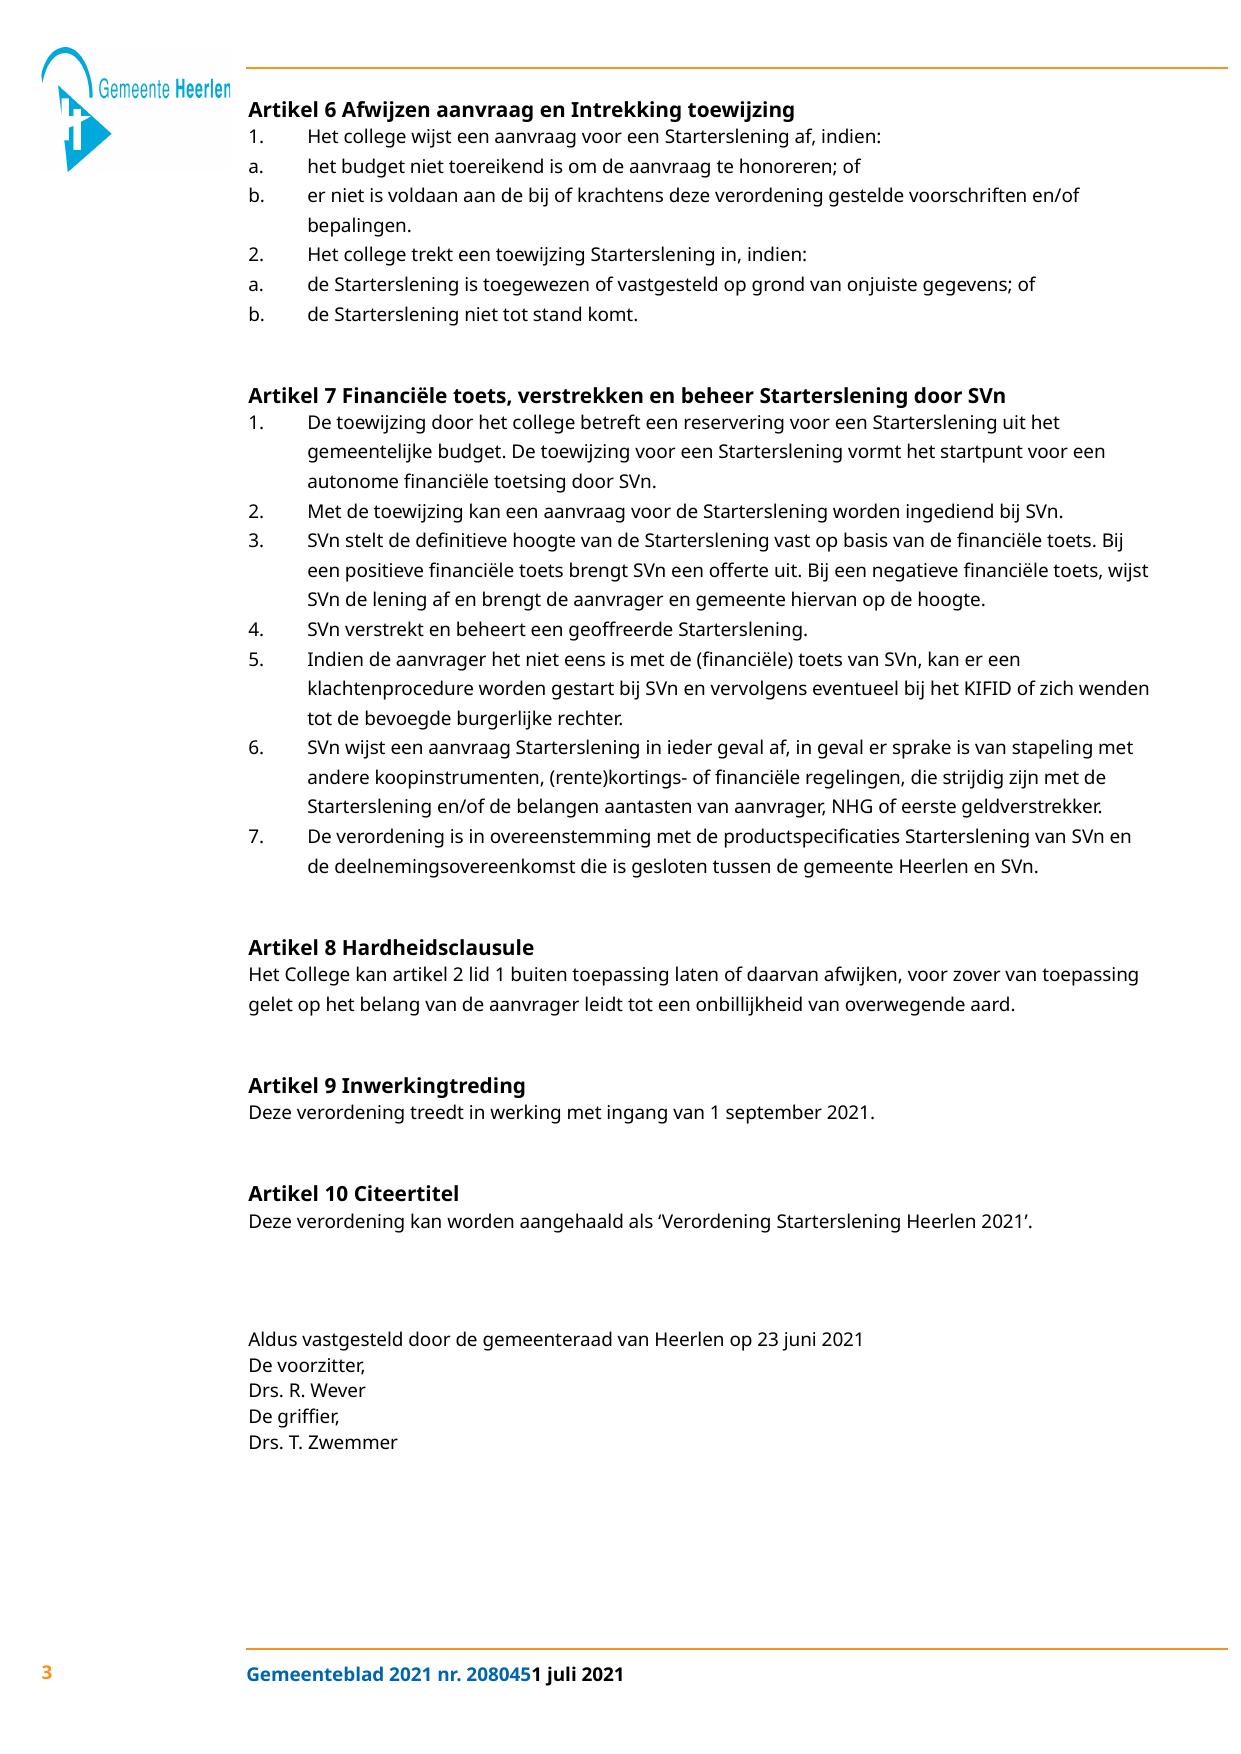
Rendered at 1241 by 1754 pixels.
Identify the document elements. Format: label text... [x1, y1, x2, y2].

list de Starterslening niet tot stand komt. [248, 301, 1152, 326]
list Met de toewijzing kan een aanvraag voor de Starterslening worden ingediend bij SVn. [248, 498, 1152, 524]
text De griffier, [248, 1403, 1152, 1429]
text Artikel 7 Financiële toets, verstrekken en beheer Starterslening door SVn [248, 381, 1152, 409]
list SVn verstrekt en beheert een geoffreerde Starterslening. [248, 616, 1152, 642]
text Artikel 8 Hardheidsclausule [248, 933, 1152, 961]
list De verordening is in overeenstemming met de productspecificaties Starterslening van SVn en de deelnemingsovereenkomst die is gesloten tussen de gemeente Heerlen en SVn. [248, 823, 1152, 879]
list SVn wijst een aanvraag Starterslening in ieder geval af, in geval er sprake is van stapeling met andere koopinstrumenten, (rente)kortings- of financiële regelingen, die strijdig zijn met de Starterslening en/of de belangen aantasten van aanvrager, NHG of eerste geldverstrekker. [248, 734, 1152, 819]
list Het college wijst een aanvraag voor een Starterslening af, indien: [248, 123, 1152, 149]
list het budget niet toereikend is om de aanvraag te honoreren; of [248, 153, 1152, 178]
text Drs. T. Zwemmer [248, 1429, 1152, 1455]
list de Starterslening is toegewezen of vastgesteld op grond van onjuiste gegevens; of [248, 271, 1152, 297]
text Deze verordening treedt in werking met ingang van 1 september 2021. [248, 1099, 1152, 1125]
text Artikel 10 Citeertitel [248, 1179, 1152, 1208]
list Het college trekt een toewijzing Starterslening in, indien: [248, 242, 1152, 267]
list SVn stelt de definitieve hoogte van de Starterslening vast op basis van de financiële toets. Bij een positieve financiële toets brengt SVn een offerte uit. Bij een negatieve financiële toets, wijst SVn de lening af en brengt de aanvrager en gemeente hiervan op de hoogte. [248, 527, 1152, 612]
picture [41, 47, 59, 70]
text Aldus vastgesteld door de gemeenteraad van Heerlen op 23 juni 2021 [248, 1326, 1152, 1352]
text Het College kan artikel 2 lid 1 buiten toepassing laten of daarvan afwijken, voor zover van toepassing gelet op het belang van de aanvrager leidt tot een onbillijkheid van overwegende aard. [248, 961, 1152, 1017]
text De voorzitter, [248, 1352, 1152, 1378]
text Deze verordening kan worden aangehaald als ‘Verordening Starterslening Heerlen 2021’. [248, 1208, 1152, 1233]
text Artikel 9 Inwerkingtreding [248, 1071, 1152, 1099]
list er niet is voldaan aan de bij of krachtens deze verordening gestelde voorschriften en/of bepalingen. [248, 182, 1152, 238]
picture [41, 47, 231, 172]
text Drs. R. Wever [248, 1378, 1152, 1403]
text Artikel 6 Afwijzen aanvraag en Intrekking toewijzing [248, 95, 1152, 123]
list Indien de aanvrager het niet eens is met de (financiële) toets van SVn, kan er een klachtenprocedure worden gestart bij SVn en vervolgens eventueel bij het KIFID of zich wenden tot de bevoegde burgerlijke rechter. [248, 646, 1152, 731]
list De toewijzing door het college betreft een reservering voor een Starterslening uit het gemeentelijke budget. De toewijzing voor een Starterslening vormt het startpunt voor een autonome financiële toetsing door SVn. [248, 409, 1152, 494]
